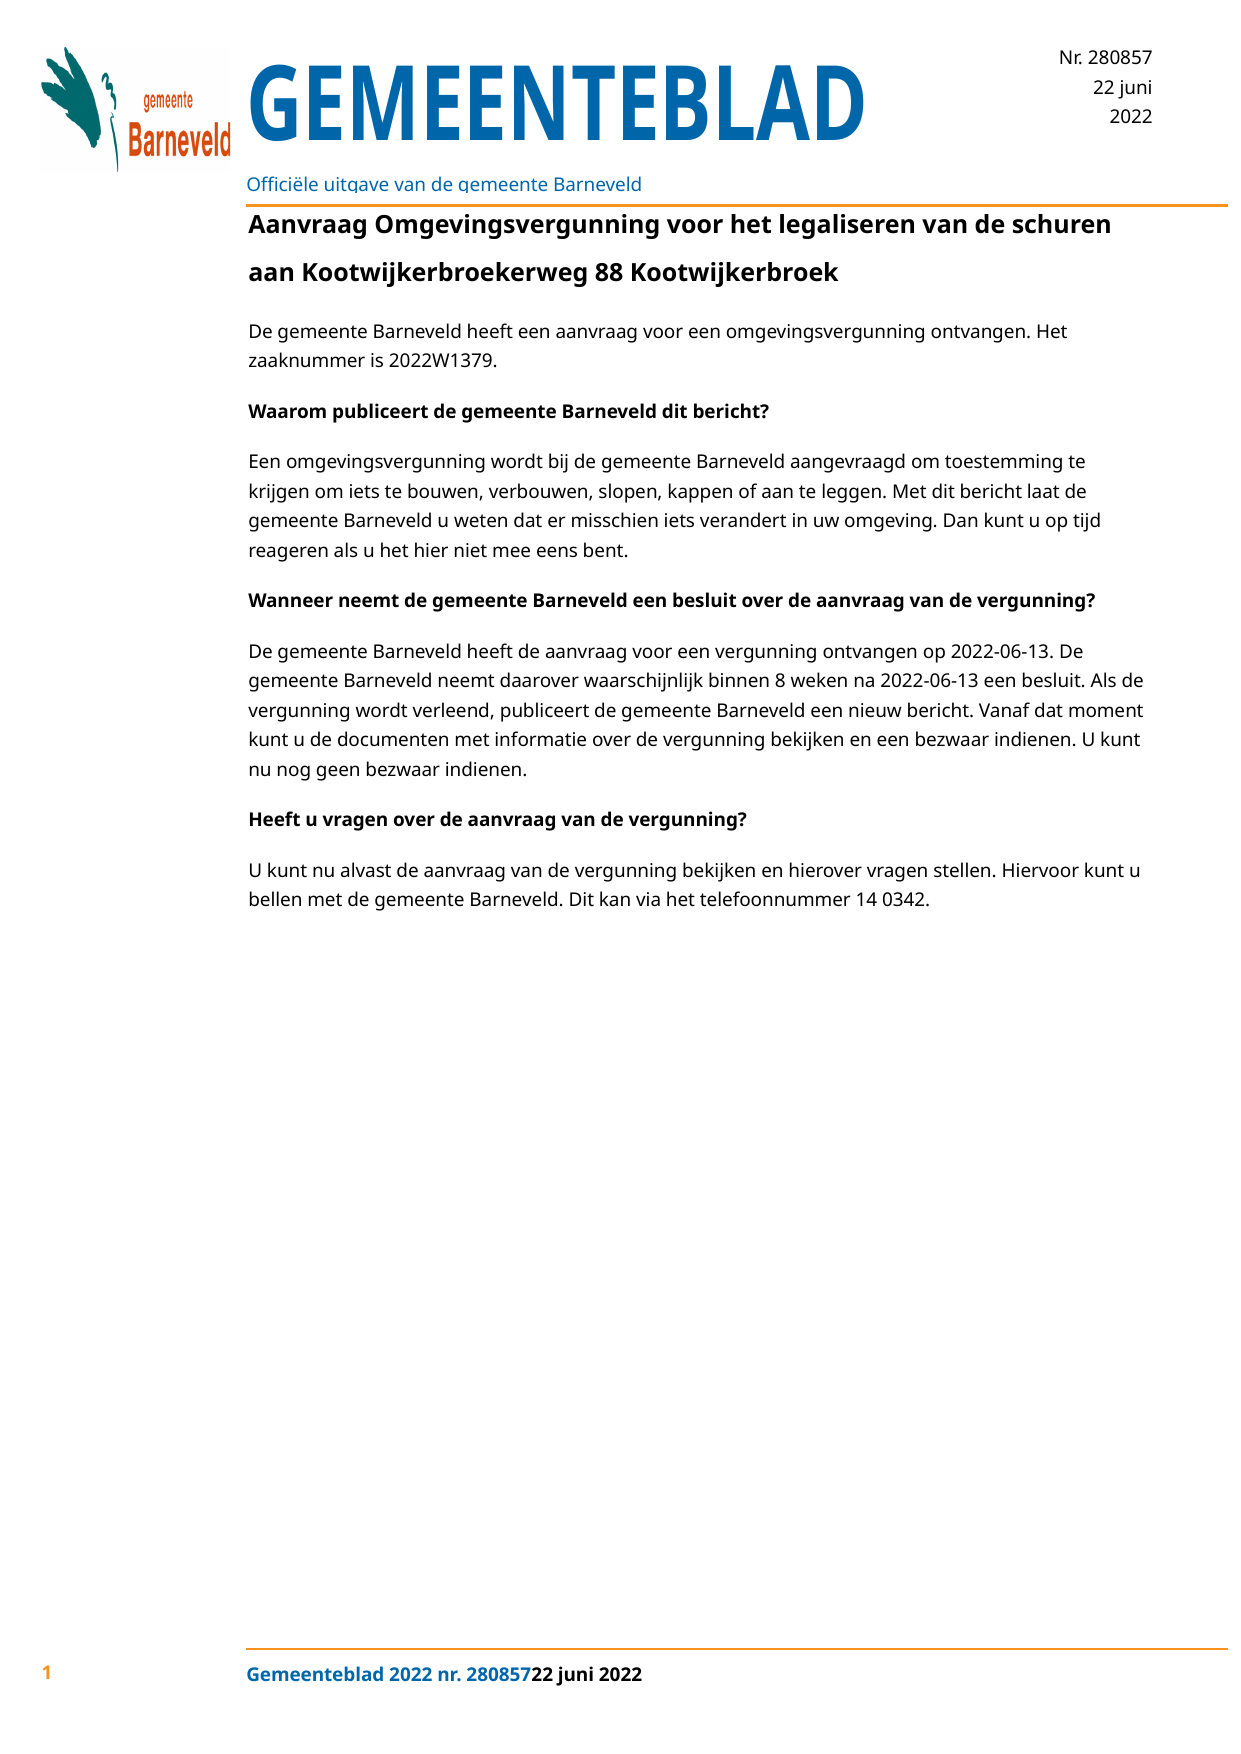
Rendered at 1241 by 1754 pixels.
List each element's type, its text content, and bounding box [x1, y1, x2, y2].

text Aanvraag Omgevingsvergunning voor het legaliseren van de schuren aan Kootwijkerbroekerweg 88 Kootwijkerbroek [248, 207, 1152, 288]
text U kunt nu alvast de aanvraag van de vergunning bekijken en hierover vragen stellen. Hiervoor kunt u bellen met de gemeente Barneveld. Dit kan via het telefoonnummer 14 0342. [248, 857, 1152, 912]
picture [41, 47, 231, 172]
text Waarom publiceert de gemeente Barneveld dit bericht? [248, 398, 1152, 424]
text De gemeente Barneveld heeft de aanvraag voor een vergunning ontvangen op 2022-06-13. De gemeente Barneveld neemt daarover waarschijnlijk binnen 8 weken na 2022-06-13 een besluit. Als de vergunning wordt verleend, publiceert de gemeente Barneveld een nieuw bericht. Vanaf dat moment kunt u de documenten met informatie over de vergunning bekijken en een bezwaar indienen. U kunt nu nog geen bezwaar indienen. [248, 638, 1152, 782]
text Een omgevingsvergunning wordt bij de gemeente Barneveld aangevraagd om toestemming te krijgen om iets te bouwen, verbouwen, slopen, kappen of aan te leggen. Met dit bericht laat de gemeente Barneveld u weten dat er misschien iets verandert in uw omgeving. Dan kunt u op tijd reageren als u het hier niet mee eens bent. [248, 448, 1152, 563]
text Heeft u vragen over de aanvraag van de vergunning? [248, 807, 1152, 832]
text De gemeente Barneveld heeft een aanvraag voor een omgevingsvergunning ontvangen. Het zaaknummer is 2022W1379. [248, 318, 1152, 373]
text Wanneer neemt de gemeente Barneveld een besluit over de aanvraag van de vergunning? [248, 587, 1152, 613]
